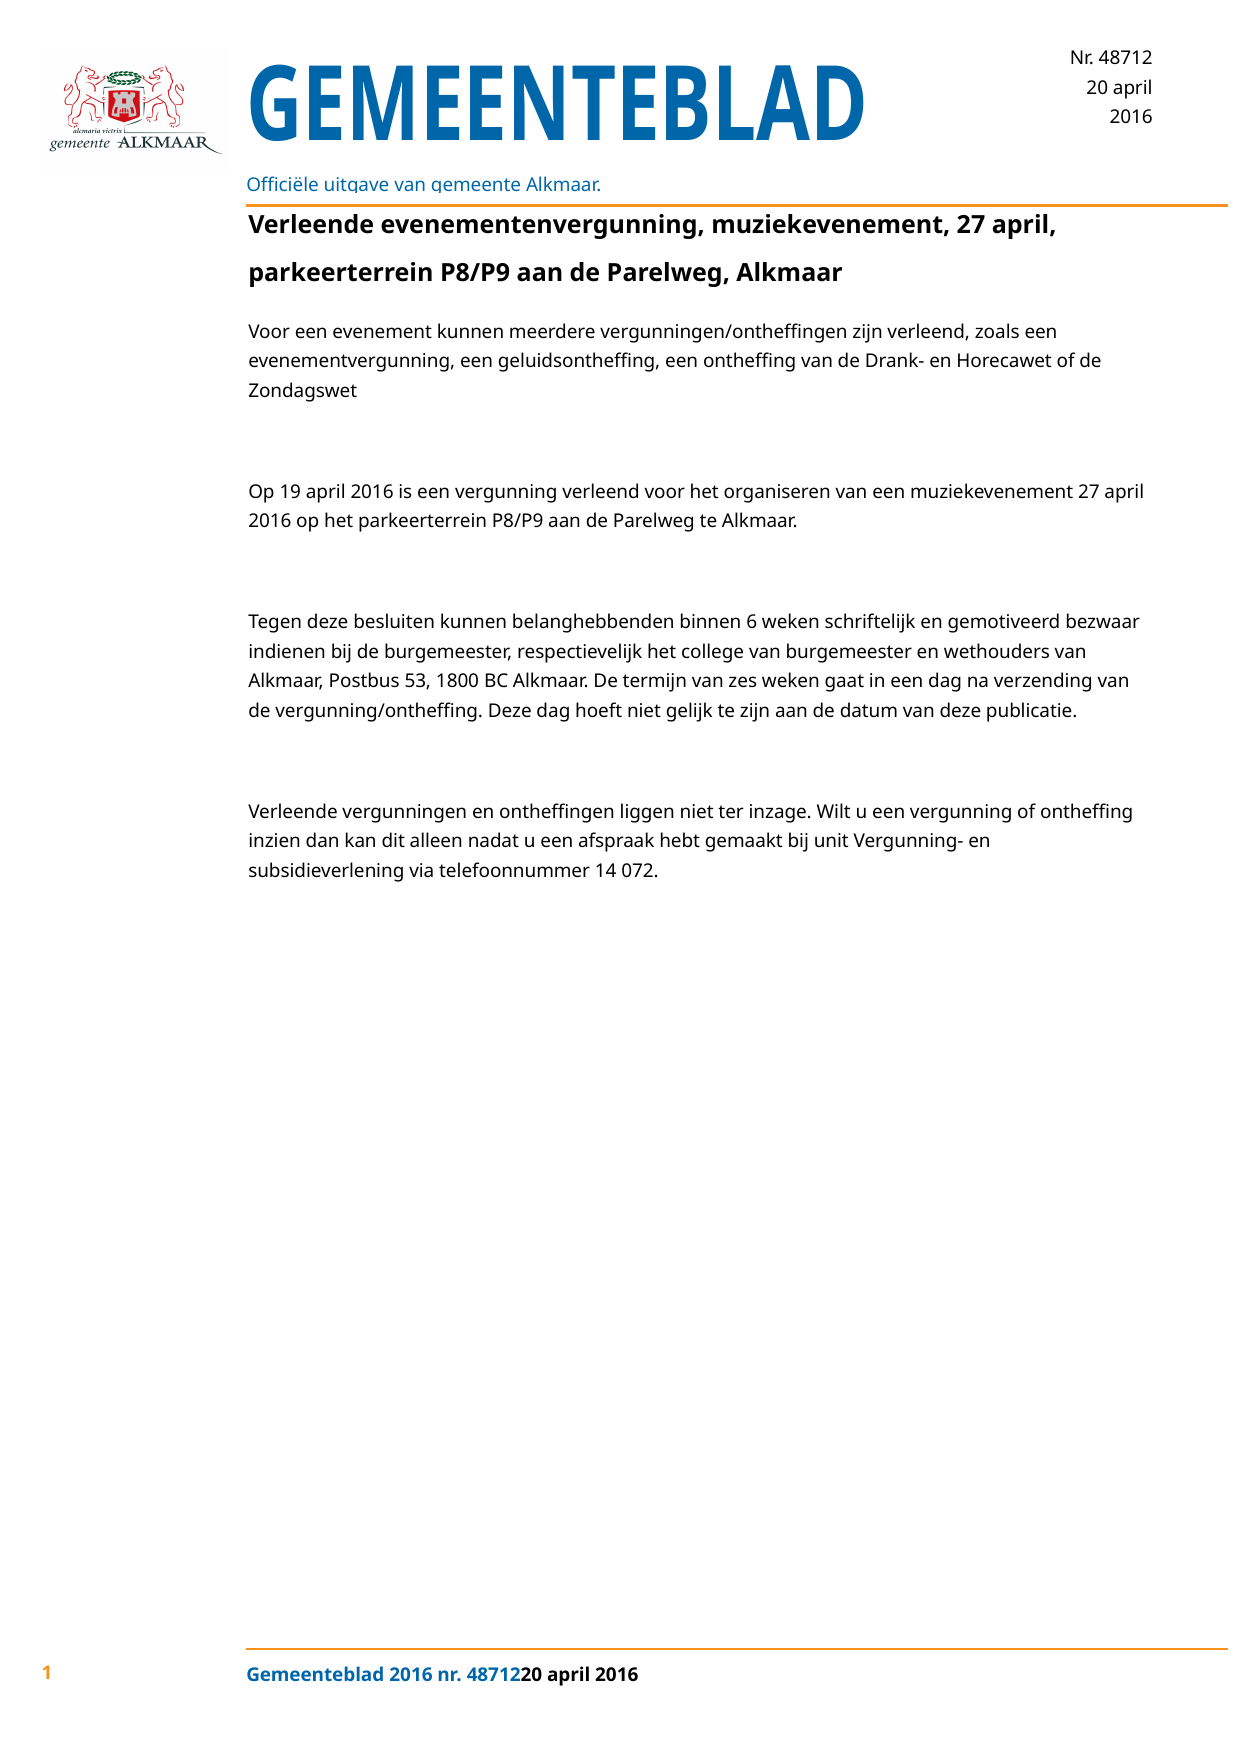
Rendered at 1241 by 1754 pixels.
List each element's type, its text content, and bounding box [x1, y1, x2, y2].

text Op 19 april 2016 is een vergunning verleend voor het organiseren van een muziekevenement 27 april 2016 op het parkeerterrein P8/P9 aan de Parelweg te Alkmaar. [248, 478, 1152, 533]
text Tegen deze besluiten kunnen belanghebbenden binnen 6 weken schriftelijk en gemotiveerd bezwaar indienen bij de burgemeester, respectievelijk het college van burgemeester en wethouders van Alkmaar, Postbus 53, 1800 BC Alkmaar. De termijn van zes weken gaat in een dag na verzending van de vergunning/ontheffing. Deze dag hoeft niet gelijk te zijn aan de datum van deze publicatie. [248, 608, 1152, 723]
text Verleende vergunningen en ontheffingen liggen niet ter inzage. Wilt u een vergunning of ontheffing inzien dan kan dit alleen nadat u een afspraak hebt gemaakt bij unit Vergunning- en subsidieverlening via telefoonnummer 14 072. [248, 798, 1152, 883]
text Voor een evenement kunnen meerdere vergunningen/ontheffingen zijn verleend, zoals een evenementvergunning, een geluidsontheffing, een ontheffing van de Drank- en Horecawet of de Zondagswet [248, 318, 1152, 403]
picture [41, 47, 231, 172]
text Verleende evenementenvergunning, muziekevenement, 27 april, parkeerterrein P8/P9 aan de Parelweg, Alkmaar [248, 207, 1152, 288]
